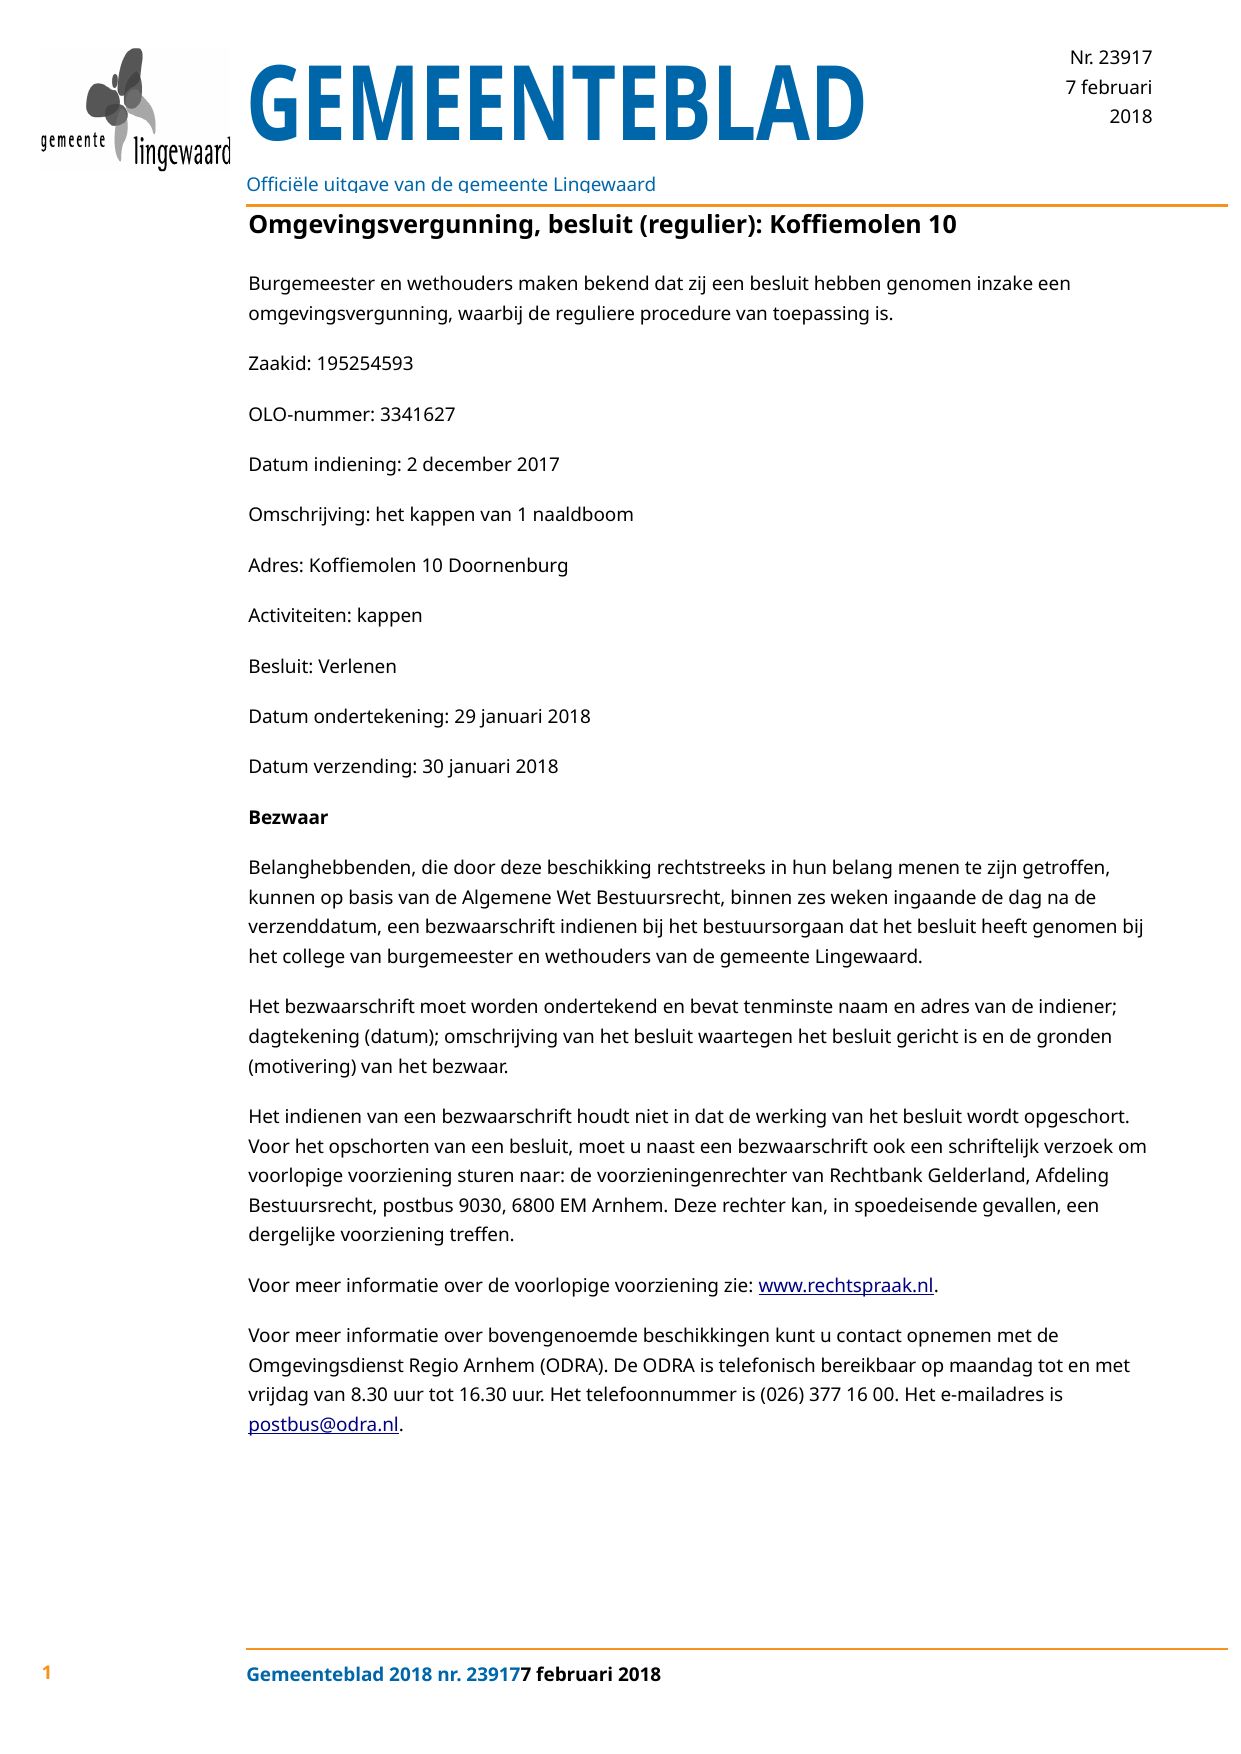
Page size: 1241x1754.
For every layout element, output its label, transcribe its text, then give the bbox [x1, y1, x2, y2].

text Voor meer informatie over bovengenoemde beschikkingen kunt u contact opnemen met de Omgevingsdienst Regio Arnhem (ODRA). De ODRA is telefonisch bereikbaar op maandag tot en met vrijdag van 8.30 uur tot 16.30 uur. Het telefoonnummer is (026) 377 16 00. Het e-mailadres is postbus@odra.nl. [248, 1322, 1152, 1437]
text Besluit: Verlenen [248, 653, 1152, 678]
text Omschrijving: het kappen van 1 naaldboom [248, 502, 1152, 527]
picture [41, 47, 231, 172]
text Datum verzending: 30 januari 2018 [248, 754, 1152, 779]
text OLO-nummer: 3341627 [248, 401, 1152, 426]
text Het indienen van een bezwaarschrift houdt niet in dat de werking van het besluit wordt opgeschort. Voor het opschorten van een besluit, moet u naast een bezwaarschrift ook een schriftelijk verzoek om voorlopige voorziening sturen naar: de voorzieningenrechter van Rechtbank Gelderland, Afdeling Bestuursrecht, postbus 9030, 6800 EM Arnhem. Deze rechter kan, in spoedeisende gevallen, een dergelijke voorziening treffen. [248, 1103, 1152, 1247]
text Omgevingsvergunning, besluit (regulier): Koffiemolen 10 [248, 207, 1152, 241]
text Het bezwaarschrift moet worden ondertekend en bevat tenminste naam en adres van de indiener; dagtekening (datum); omschrijving van het besluit waartegen het besluit gericht is en de gronden (motivering) van het bezwaar. [248, 994, 1152, 1078]
text Activiteiten: kappen [248, 602, 1152, 628]
text Datum ondertekening: 29 januari 2018 [248, 703, 1152, 729]
text Zaakid: 195254593 [248, 350, 1152, 376]
text Bezwaar [248, 804, 1152, 830]
text Voor meer informatie over de voorlopige voorziening zie: www.rechtspraak.nl. [248, 1272, 1152, 1298]
text Burgemeester en wethouders maken bekend dat zij een besluit hebben genomen inzake een omgevingsvergunning, waarbij de reguliere procedure van toepassing is. [248, 270, 1152, 326]
text Adres: Koffiemolen 10 Doornenburg [248, 552, 1152, 578]
text Belanghebbenden, die door deze beschikking rechtstreeks in hun belang menen te zijn getroffen, kunnen op basis van de Algemene Wet Bestuursrecht, binnen zes weken ingaande de dag na de verzenddatum, een bezwaarschrift indienen bij het bestuursorgaan dat het besluit heeft genomen bij het college van burgemeester en wethouders van de gemeente Lingewaard. [248, 854, 1152, 969]
text Datum indiening: 2 december 2017 [248, 451, 1152, 477]
